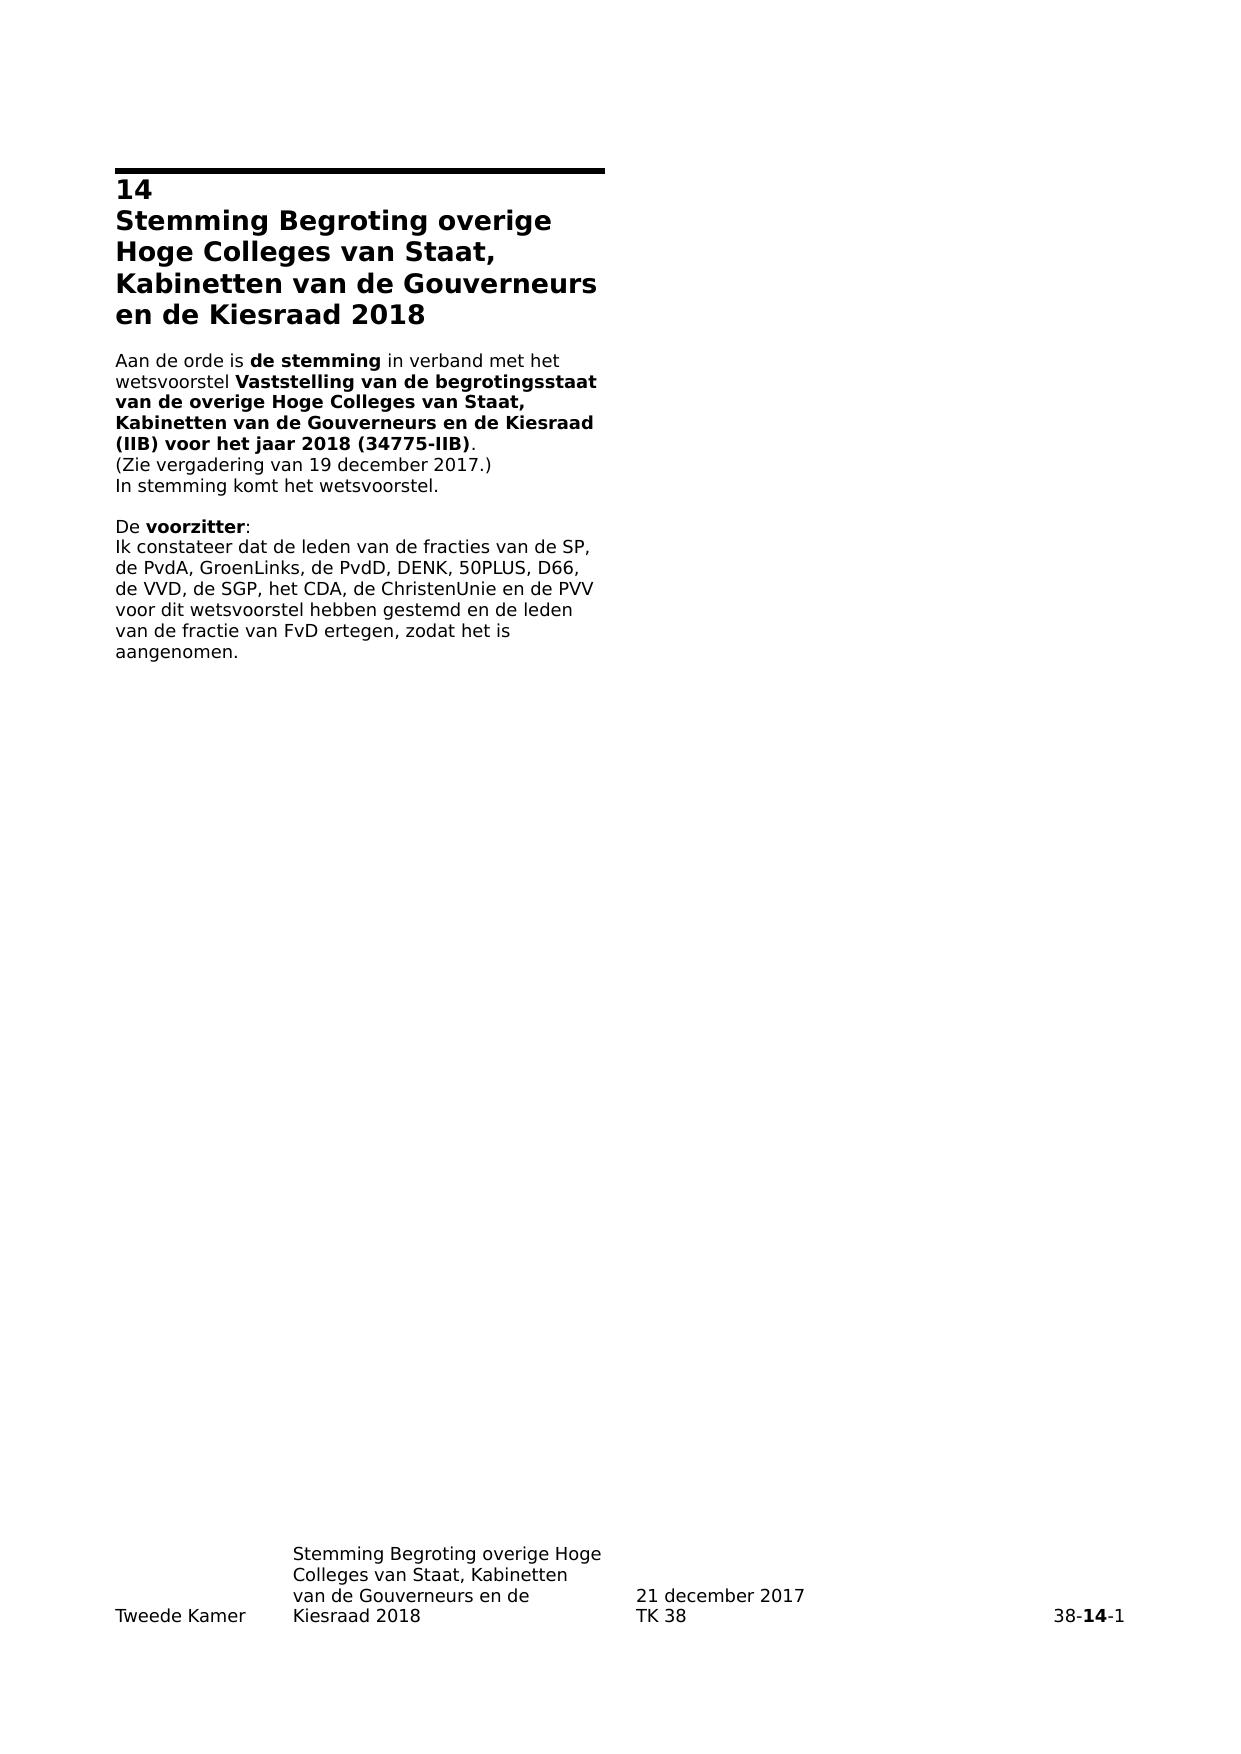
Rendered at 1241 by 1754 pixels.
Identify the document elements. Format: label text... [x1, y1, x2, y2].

title 14 Stemming Begroting overige Hoge Colleges van Staat, Kabinetten van de Gouverneurs en de Kiesraad 2018 [115, 174, 605, 331]
text In stemming komt het wetsvoorstel. [115, 476, 605, 496]
text De voorzitter: [115, 516, 605, 537]
text (Zie vergadering van 19 december 2017.) [115, 455, 605, 476]
text Aan de orde is de stemming in verband met het wetsvoorstel Vaststelling van de begrotingsstaat van de overige Hoge Colleges van Staat, Kabinetten van de Gouverneurs en de Kiesraad (IIB) voor het jaar 2018 (34775-IIB). [115, 351, 605, 455]
text Ik constateer dat de leden van de fracties van de SP, de PvdA, GroenLinks, de PvdD, DENK, 50PLUS, D66, de VVD, de SGP, het CDA, de ChristenUnie en de PVV voor dit wetsvoorstel hebben gestemd en de leden van de fractie van FvD ertegen, zodat het is aangenomen. [115, 537, 605, 662]
